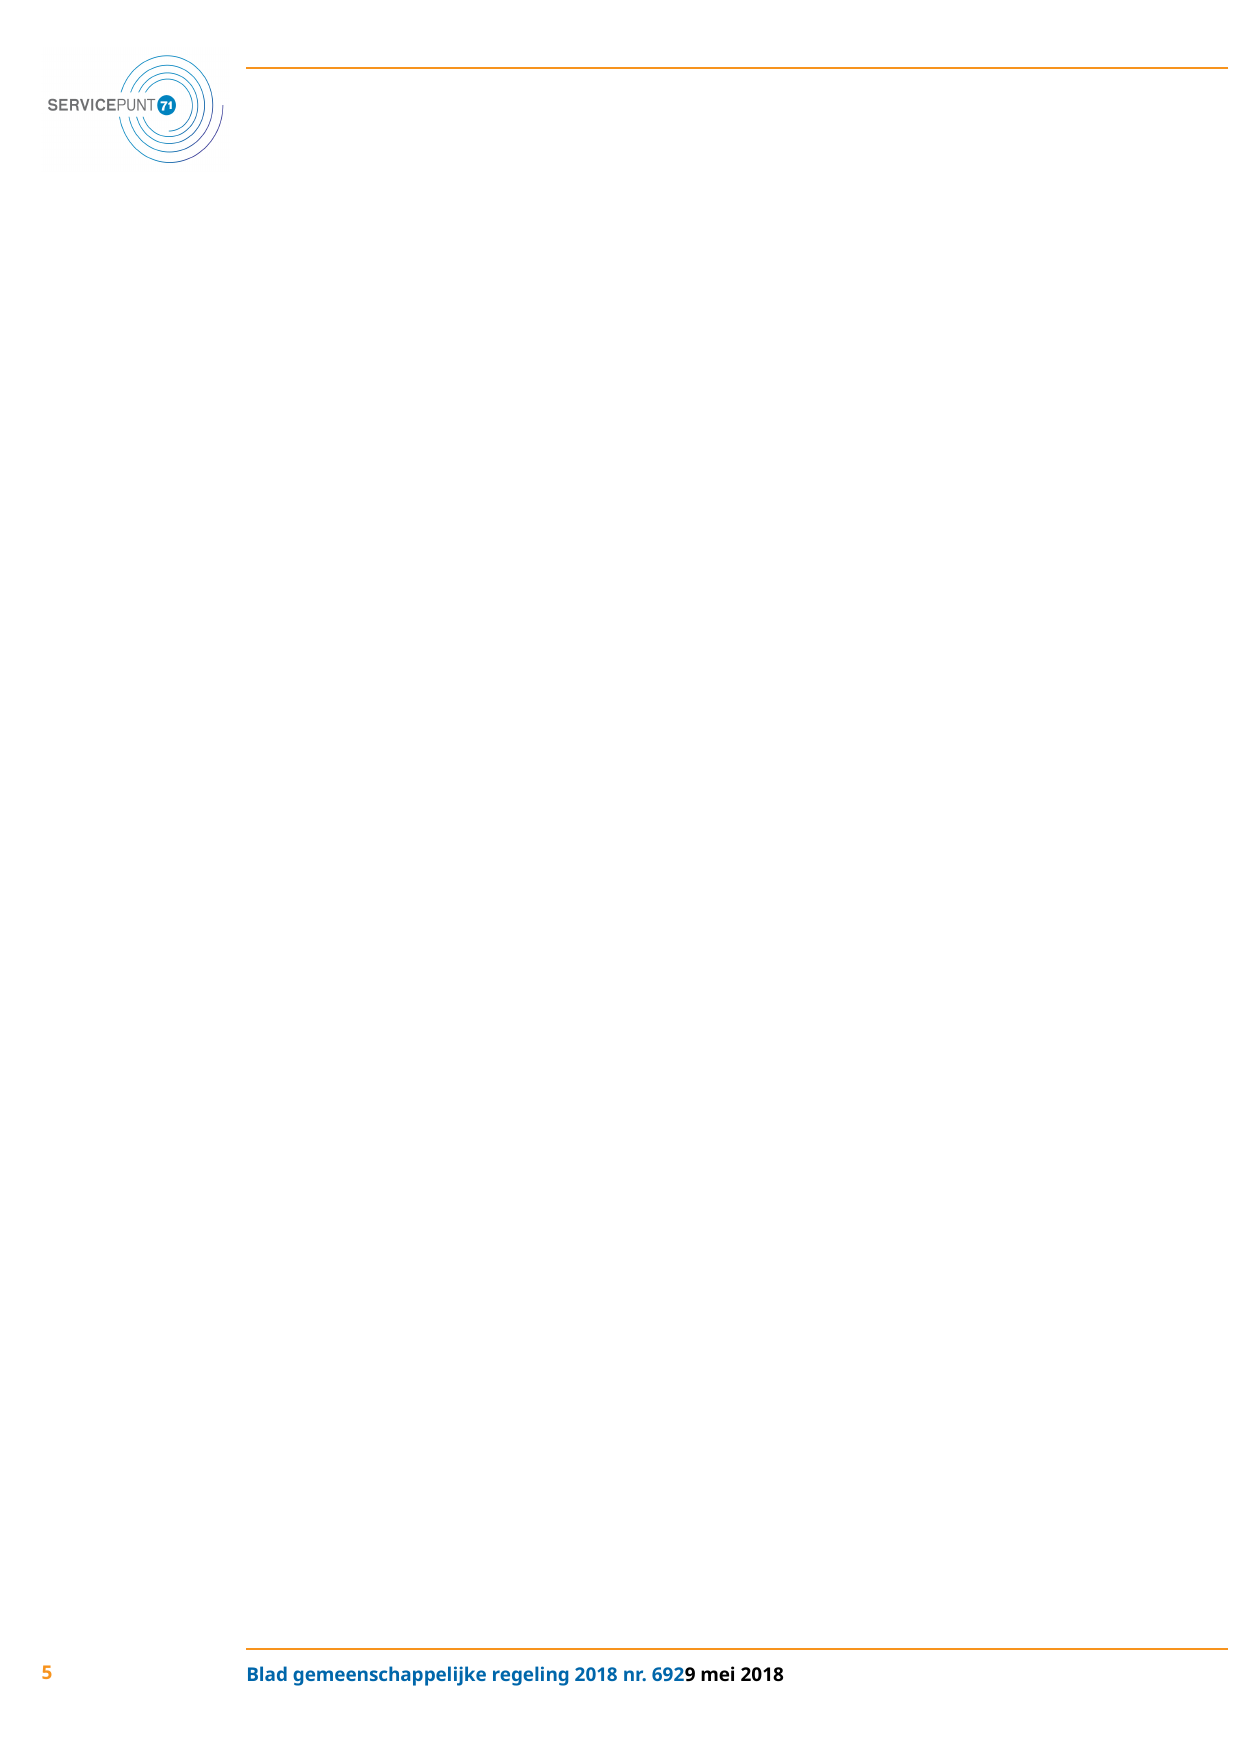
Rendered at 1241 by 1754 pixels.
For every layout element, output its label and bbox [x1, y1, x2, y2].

picture [41, 47, 231, 172]
